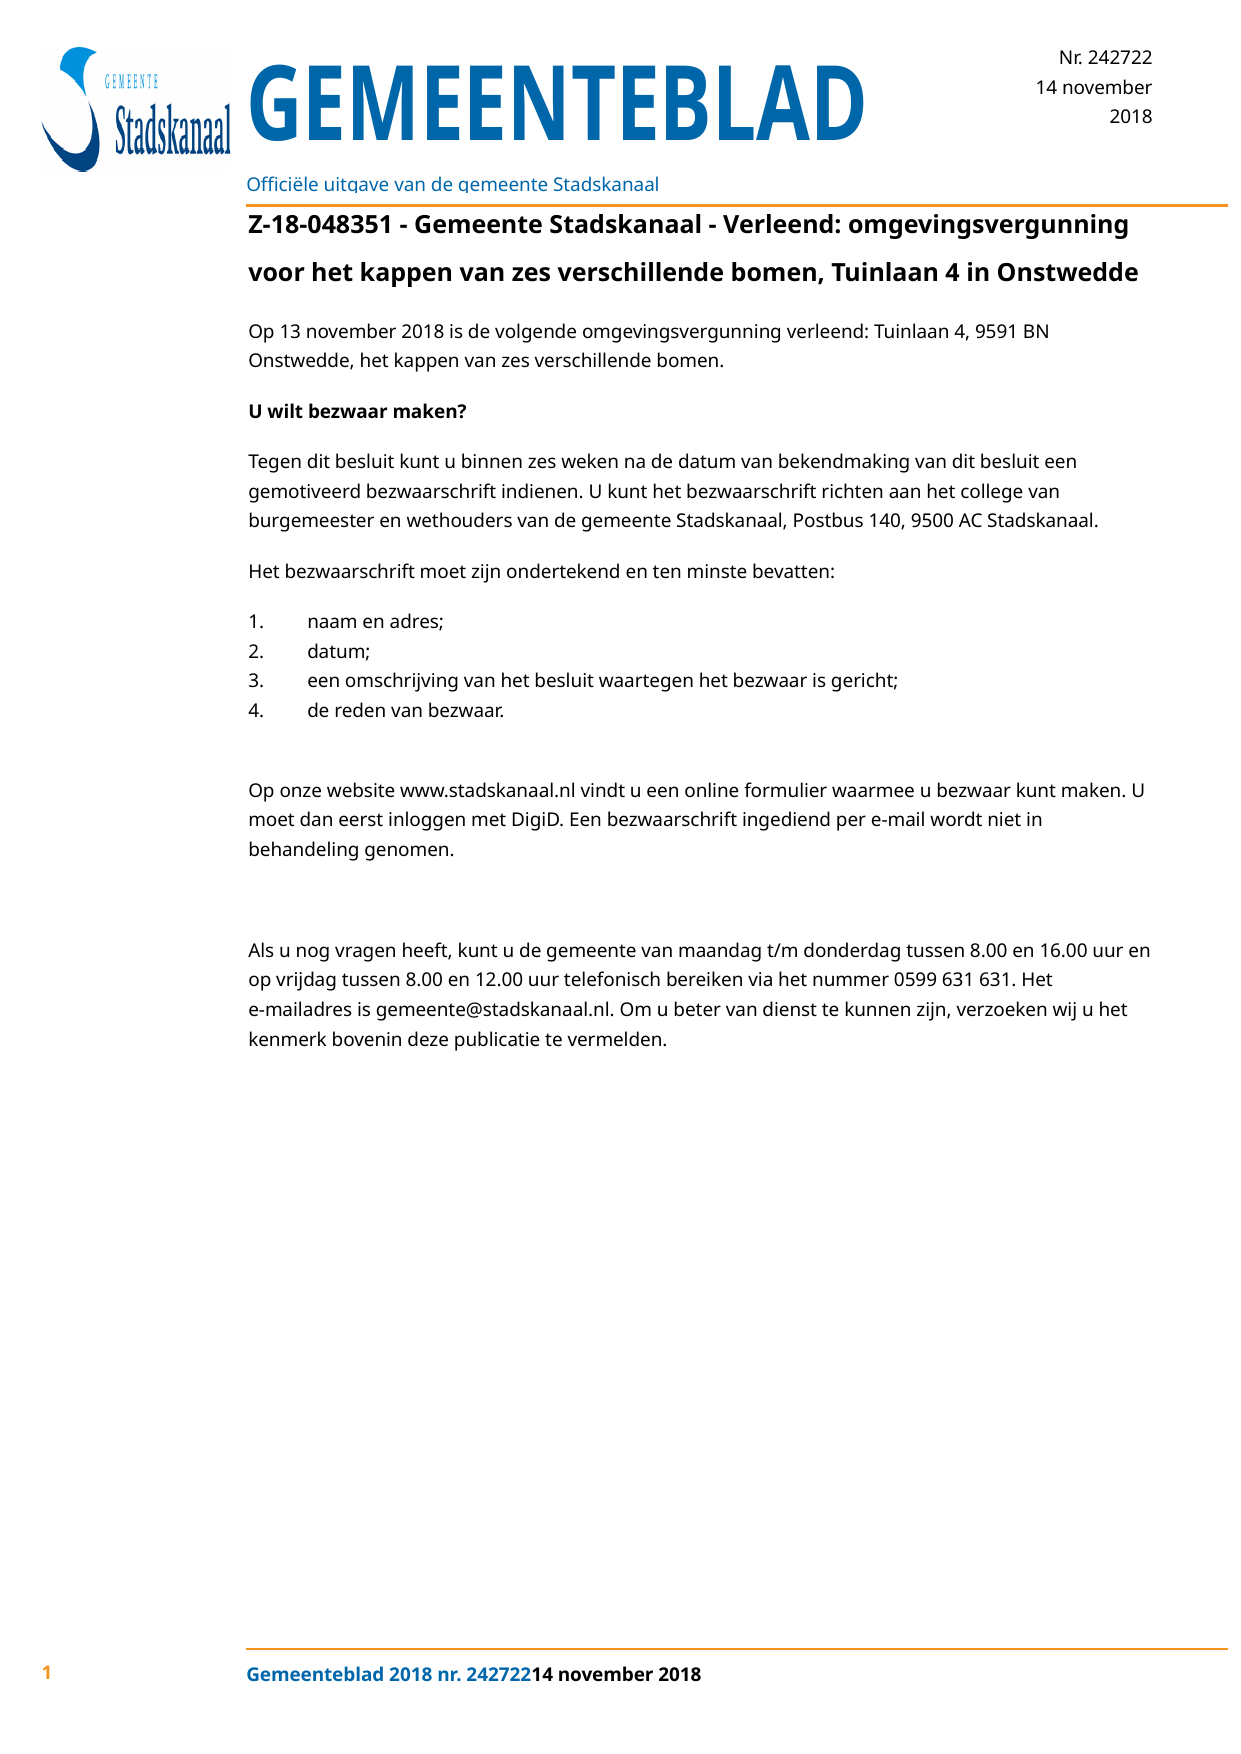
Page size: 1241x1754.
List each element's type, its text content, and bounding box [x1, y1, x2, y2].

text Tegen dit besluit kunt u binnen zes weken na de datum van bekendmaking van dit besluit een gemotiveerd bezwaarschrift indienen. U kunt het bezwaarschrift richten aan het college van burgemeester en wethouders van de gemeente Stadskanaal, Postbus 140, 9500 AC Stadskanaal. [248, 448, 1152, 533]
text Als u nog vragen heeft, kunt u de gemeente van maandag t/m donderdag tussen 8.00 en 16.00 uur en op vrijdag tussen 8.00 en 12.00 uur telefonisch bereiken via het nummer 0599 631 631. Het e‑mailadres is gemeente@stadskanaal.nl. Om u beter van dienst te kunnen zijn, verzoeken wij u het kenmerk bovenin deze publicatie te vermelden. [248, 937, 1152, 1052]
text U wilt bezwaar maken? [248, 398, 1152, 424]
list de reden van bezwaar. [248, 697, 1152, 723]
list naam en adres; [248, 608, 1152, 634]
text Op onze website www.stadskanaal.nl vindt u een online formulier waarmee u bezwaar kunt maken. U moet dan eerst inloggen met DigiD. Een bezwaarschrift ingediend per e-mail wordt niet in behandeling genomen. [248, 777, 1152, 862]
text Het bezwaarschrift moet zijn ondertekend en ten minste bevatten: [248, 558, 1152, 584]
text Op 13 november 2018 is de volgende omgevingsvergunning verleend: Tuinlaan 4, 9591 BN Onstwedde, het kappen van zes verschillende bomen. [248, 318, 1152, 373]
list datum; [248, 638, 1152, 664]
list een omschrijving van het besluit waartegen het bezwaar is gericht; [248, 667, 1152, 693]
picture [41, 47, 231, 172]
text Z-18-048351 - Gemeente Stadskanaal - Verleend: omgevingsvergunning voor het kappen van zes verschillende bomen, Tuinlaan 4 in Onstwedde [248, 207, 1152, 288]
